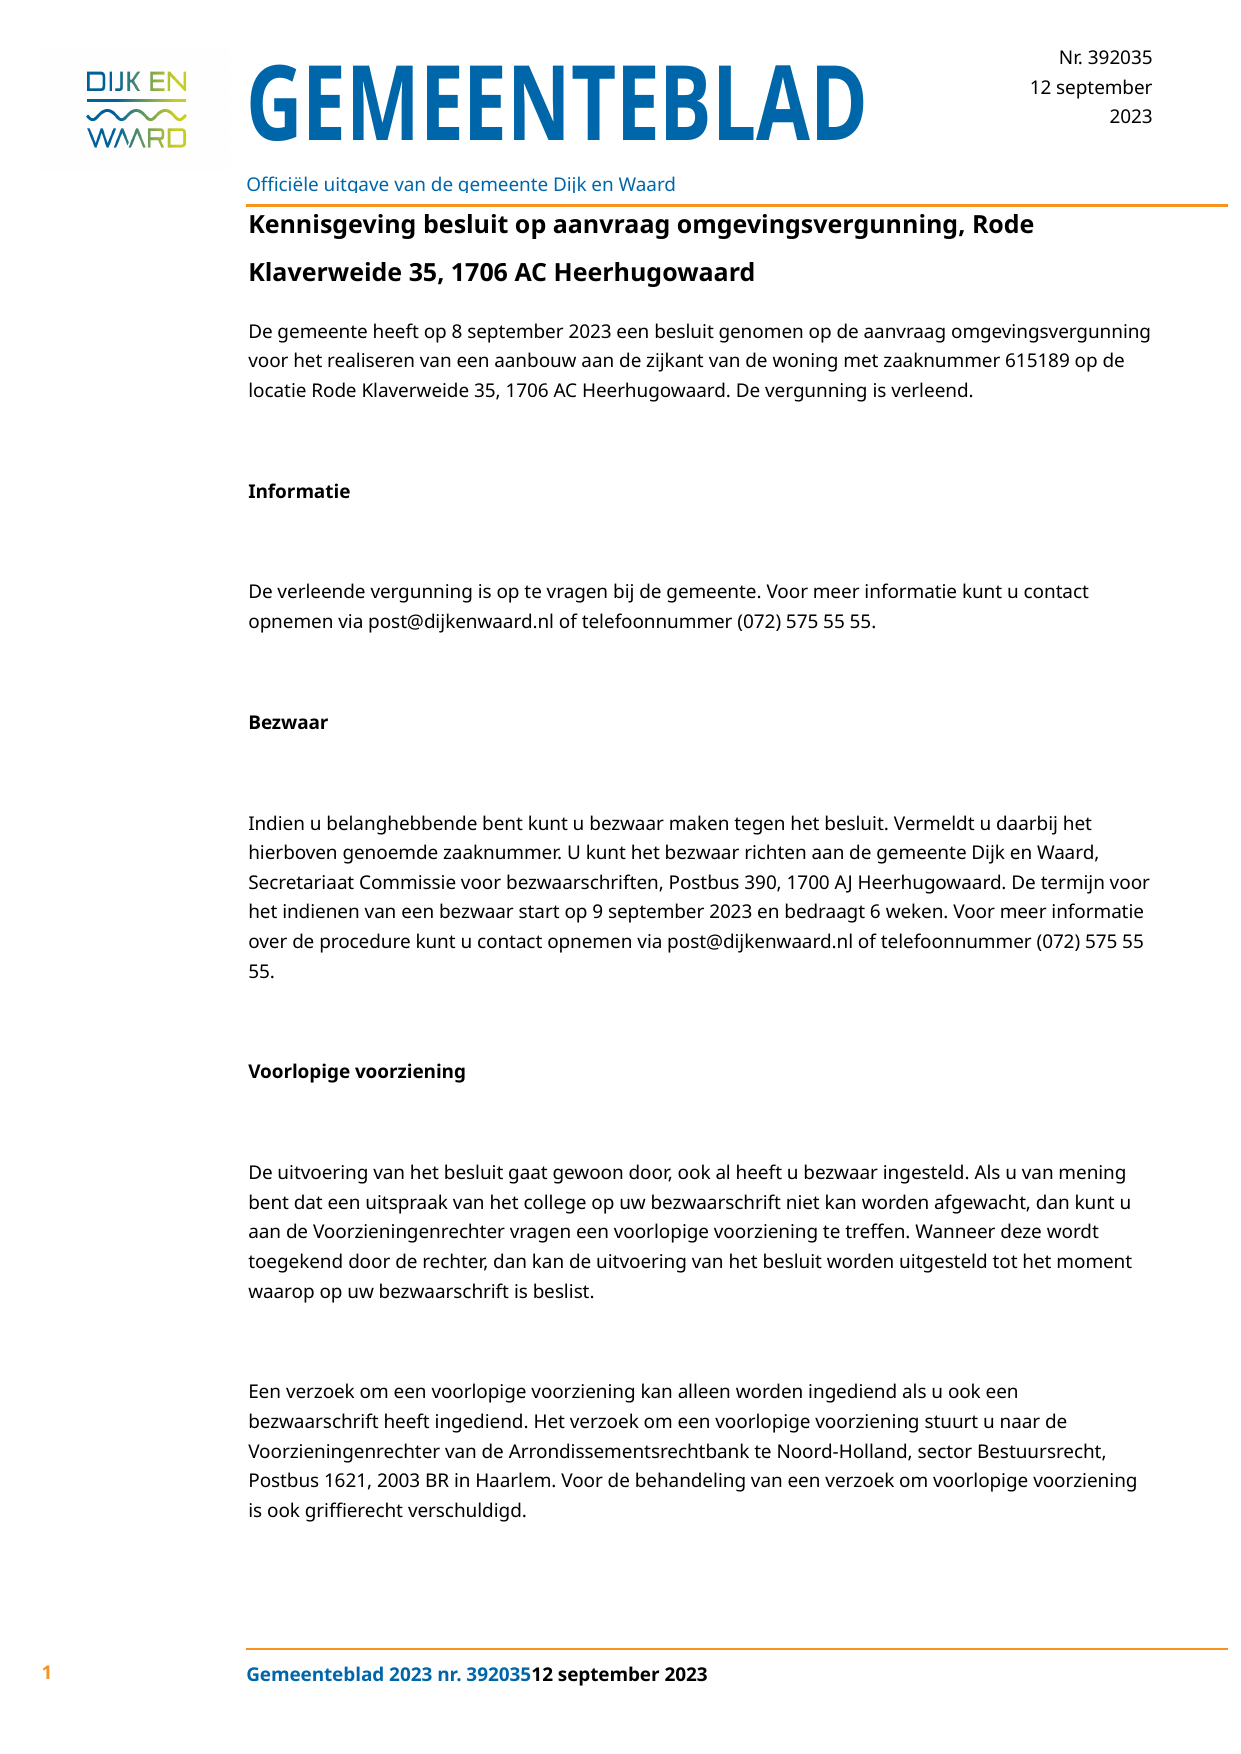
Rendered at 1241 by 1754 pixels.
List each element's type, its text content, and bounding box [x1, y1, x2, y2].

text De gemeente heeft op 8 september 2023 een besluit genomen op de aanvraag omgevingsvergunning voor het realiseren van een aanbouw aan de zijkant van de woning met zaaknummer 615189 op de locatie Rode Klaverweide 35, 1706 AC Heerhugowaard. De vergunning is verleend. [248, 318, 1152, 403]
picture [41, 47, 231, 172]
text Voorlopige voorziening [248, 1059, 1152, 1084]
text De uitvoering van het besluit gaat gewoon door, ook al heeft u bezwaar ingesteld. Als u van mening bent dat een uitspraak van het college op uw bezwaarschrift niet kan worden afgewacht, dan kunt u aan de Voorzieningenrechter vragen een voorlopige voorziening te treffen. Wanneer deze wordt toegekend door de rechter, dan kan de uitvoering van het besluit worden uitgesteld tot het moment waarop op uw bezwaarschrift is beslist. [248, 1159, 1152, 1304]
text Bezwaar [248, 709, 1152, 735]
text Indien u belanghebbende bent kunt u bezwaar maken tegen het besluit. Vermeldt u daarbij het hierboven genoemde zaaknummer. U kunt het bezwaar richten aan de gemeente Dijk en Waard, Secretariaat Commissie voor bezwaarschriften, Postbus 390, 1700 AJ Heerhugowaard. De termijn voor het indienen van een bezwaar start op 9 september 2023 en bedraagt 6 weken. Voor meer informatie over de procedure kunt u contact opnemen via post@dijkenwaard.nl of telefoonnummer (072) 575 55 55. [248, 810, 1152, 984]
text Kennisgeving besluit op aanvraag omgevingsvergunning, Rode Klaverweide 35, 1706 AC Heerhugowaard [248, 207, 1152, 288]
text De verleende vergunning is op te vragen bij de gemeente. Voor meer informatie kunt u contact opnemen via post@dijkenwaard.nl of telefoonnummer (072) 575 55 55. [248, 579, 1152, 634]
text Een verzoek om een voorlopige voorziening kan alleen worden ingediend als u ook een bezwaarschrift heeft ingediend. Het verzoek om een voorlopige voorziening stuurt u naar de Voorzieningenrechter van de Arrondissementsrechtbank te Noord-Holland, sector Bestuursrecht, Postbus 1621, 2003 BR in Haarlem. Voor de behandeling van een verzoek om voorlopige voorziening is ook griffierecht verschuldigd. [248, 1379, 1152, 1523]
text Informatie [248, 478, 1152, 504]
